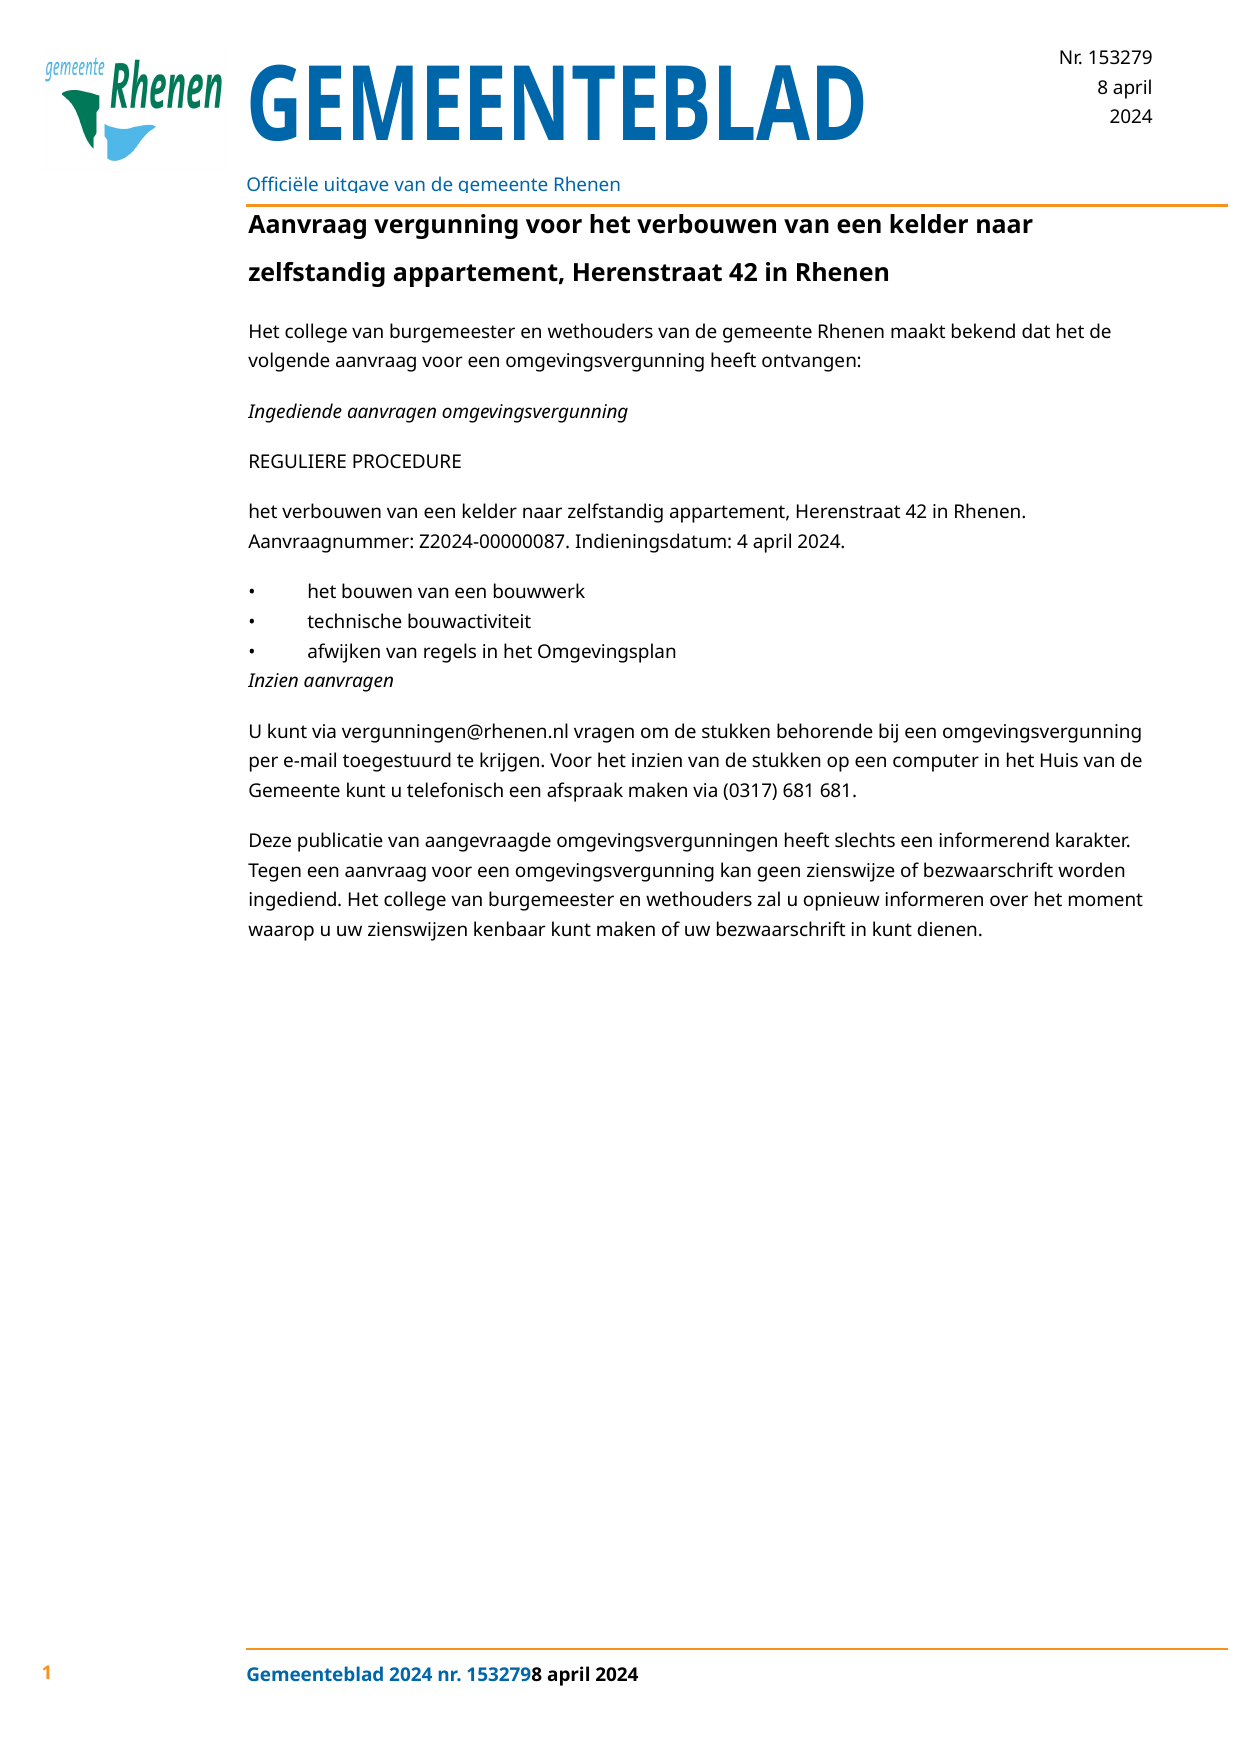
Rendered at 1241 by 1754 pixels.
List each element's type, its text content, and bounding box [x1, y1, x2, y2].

text REGULIERE PROCEDURE [248, 448, 1152, 474]
list het bouwen van een bouwwerk [248, 579, 1152, 604]
text Aanvraag vergunning voor het verbouwen van een kelder naar zelfstandig appartement, Herenstraat 42 in Rhenen [248, 207, 1152, 288]
text U kunt via vergunningen@rhenen.nl vragen om de stukken behorende bij een omgevingsvergunning per e-mail toegestuurd te krijgen. Voor het inzien van de stukken op een computer in het Huis van de Gemeente kunt u telefonisch een afspraak maken via (0317) 681 681. [248, 718, 1152, 803]
text Het college van burgemeester en wethouders van de gemeente Rhenen maakt bekend dat het de volgende aanvraag voor een omgevingsvergunning heeft ontvangen: [248, 318, 1152, 373]
text Deze publicatie van aangevraagde omgevingsvergunningen heeft slechts een informerend karakter. Tegen een aanvraag voor een omgevingsvergunning kan geen zienswijze of bezwaarschrift worden ingediend. Het college van burgemeester en wethouders zal u opnieuw informeren over het moment waarop u uw zienswijzen kenbaar kunt maken of uw bezwaarschrift in kunt dienen. [248, 827, 1152, 942]
list technische bouwactiviteit [248, 608, 1152, 634]
text Ingediende aanvragen omgevingsvergunning [248, 398, 1152, 424]
picture [41, 47, 231, 172]
list afwijken van regels in het Omgevingsplan [248, 638, 1152, 664]
text het verbouwen van een kelder naar zelfstandig appartement, Herenstraat 42 in Rhenen. Aanvraagnummer: Z2024-00000087. Indieningsdatum: 4 april 2024. [248, 499, 1152, 554]
text Inzien aanvragen [248, 667, 1152, 693]
